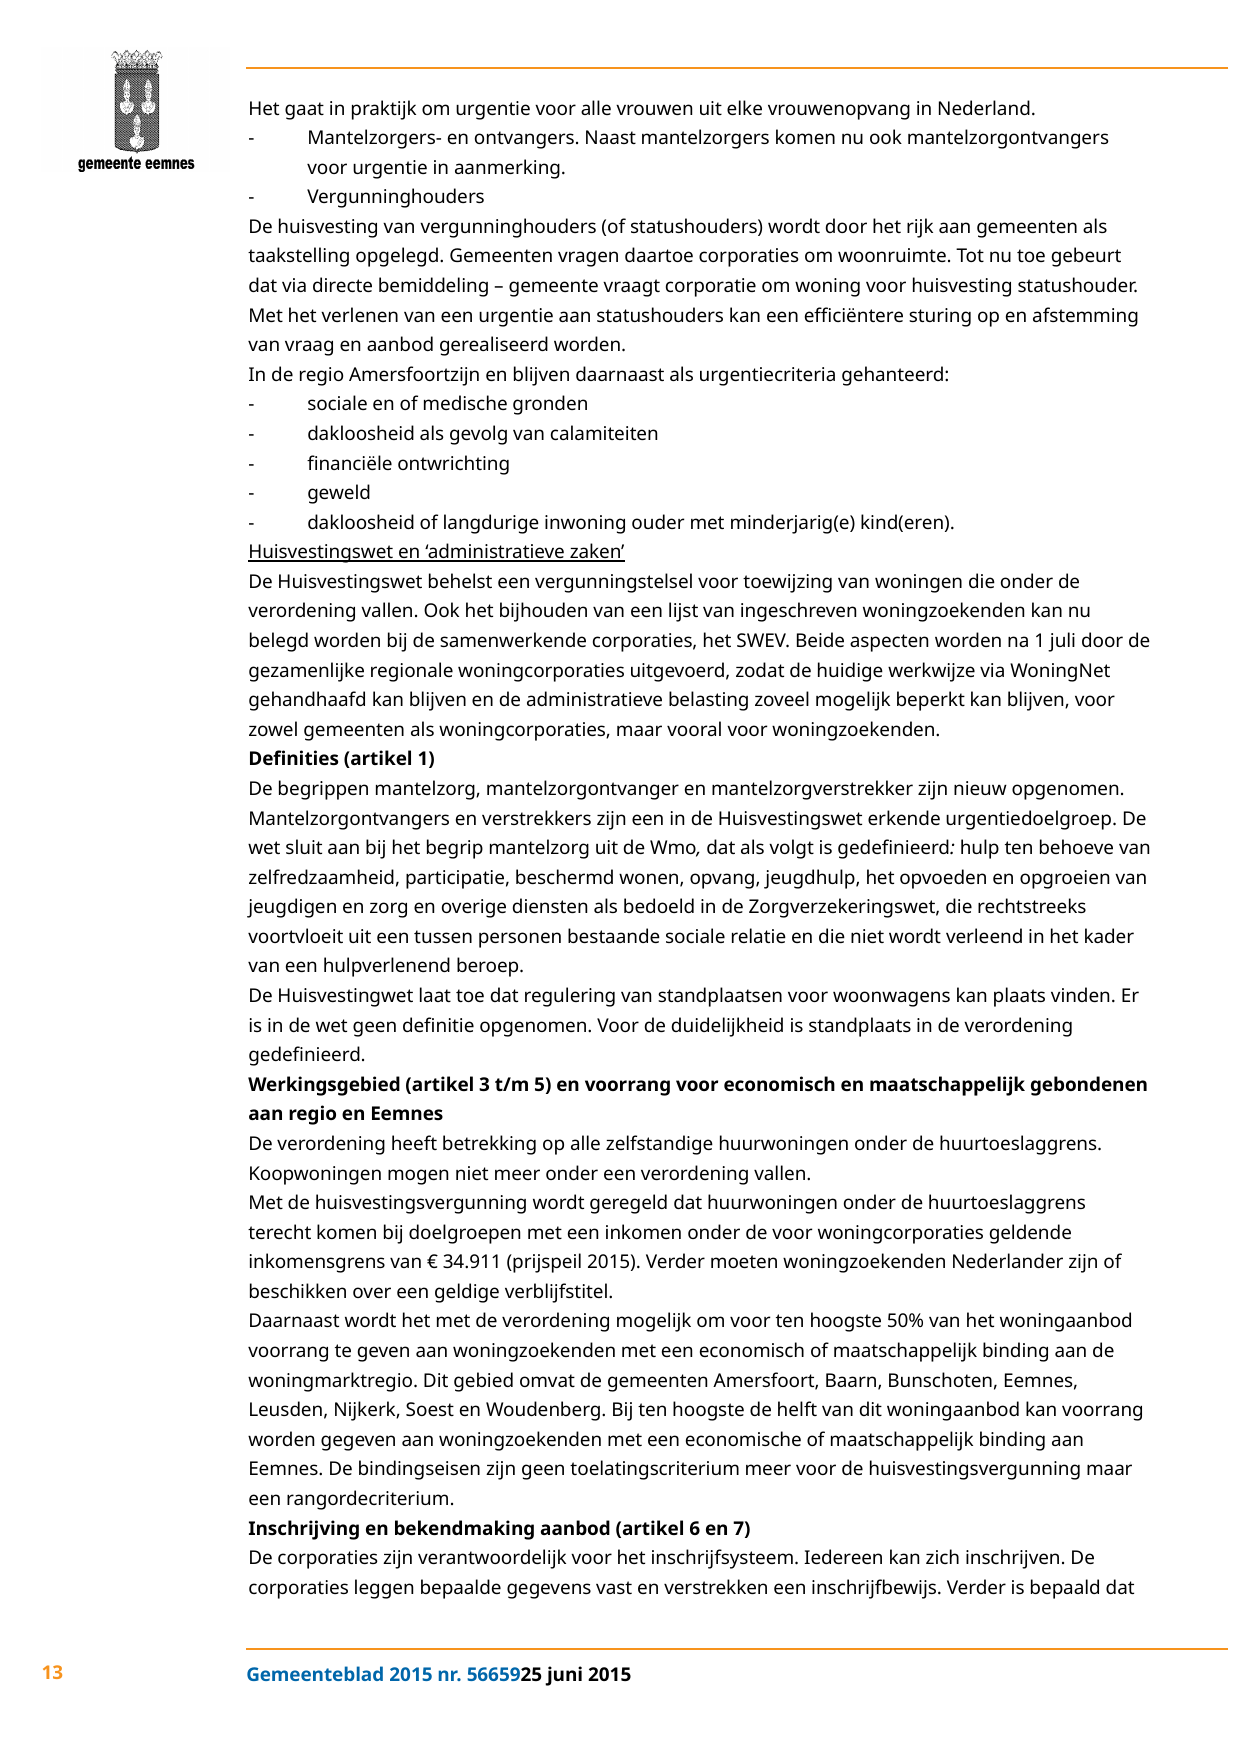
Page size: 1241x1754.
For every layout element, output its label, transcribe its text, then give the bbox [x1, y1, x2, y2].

list Vergunninghouders [248, 183, 1152, 209]
text De Huisvestingwet laat toe dat regulering van standplaatsen voor woonwagens kan plaats vinden. Er is in de wet geen definitie opgenomen. Voor de duidelijkheid is standplaats in de verordening gedefinieerd. [248, 982, 1152, 1067]
text Het gaat in praktijk om urgentie voor alle vrouwen uit elke vrouwenopvang in Nederland. [248, 95, 1152, 121]
text De begrippen mantelzorg, mantelzorgontvanger en mantelzorgverstrekker zijn nieuw opgenomen. Mantelzorgontvangers en verstrekkers zijn een in de Huisvestingswet erkende urgentiedoelgroep. De wet sluit aan bij het begrip mantelzorg uit de Wmo, dat als volgt is gedefinieerd: hulp ten behoeve van zelfredzaamheid, participatie, beschermd wonen, opvang, jeugdhulp, het opvoeden en opgroeien van jeugdigen en zorg en overige diensten als bedoeld in de Zorgverzekeringswet, die rechtstreeks voortvloeit uit een tussen personen bestaande sociale relatie en die niet wordt verleend in het kader van een hulpverlenend beroep. [248, 775, 1152, 978]
text Daarnaast wordt het met de verordening mogelijk om voor ten hoogste 50% van het woningaanbod voorrang te geven aan woningzoekenden met een economisch of maatschappelijk binding aan de woningmarktregio. Dit gebied omvat de gemeenten Amersfoort, Baarn, Bunschoten, Eemnes, Leusden, Nijkerk, Soest en Woudenberg. Bij ten hoogste de helft van dit woningaanbod kan voorrang worden gegeven aan woningzoekenden met een economische of maatschappelijk binding aan Eemnes. De bindingseisen zijn geen toelatingscriterium meer voor de huisvestingsvergunning maar een rangordecriterium. [248, 1308, 1152, 1511]
picture [41, 47, 231, 172]
list dakloosheid of langdurige inwoning ouder met minderjarig(e) kind(eren). [248, 509, 1152, 535]
text Met de huisvestingsvergunning wordt geregeld dat huurwoningen onder de huurtoeslaggrens terecht komen bij doelgroepen met een inkomen onder de voor woningcorporaties geldende inkomensgrens van € 34.911 (prijspeil 2015). Verder moeten woningzoekenden Nederlander zijn of beschikken over een geldige verblijfstitel. [248, 1189, 1152, 1304]
text De huisvesting van vergunninghouders (of statushouders) wordt door het rijk aan gemeenten als taakstelling opgelegd. Gemeenten vragen daartoe corporaties om woonruimte. Tot nu toe gebeurt dat via directe bemiddeling – gemeente vraagt corporatie om woning voor huisvesting statushouder. [248, 213, 1152, 298]
list financiële ontwrichting [248, 450, 1152, 476]
list geweld [248, 479, 1152, 505]
text Werkingsgebied (artikel 3 t/m 5) en voorrang voor economisch en maatschappelijk gebondenen aan regio en Eemnes [248, 1071, 1152, 1126]
list Mantelzorgers- en ontvangers. Naast mantelzorgers komen nu ook mantelzorgontvangers voor urgentie in aanmerking. [248, 124, 1152, 180]
text De verordening heeft betrekking op alle zelfstandige huurwoningen onder de huurtoeslaggrens. Koopwoningen mogen niet meer onder een verordening vallen. [248, 1130, 1152, 1186]
list dakloosheid als gevolg van calamiteiten [248, 420, 1152, 446]
text Met het verlenen van een urgentie aan statushouders kan een efficiëntere sturing op en afstemming van vraag en aanbod gerealiseerd worden. [248, 302, 1152, 357]
text De corporaties zijn verantwoordelijk voor het inschrijfsysteem. Iedereen kan zich inschrijven. De corporaties leggen bepaalde gegevens vast en verstrekken een inschrijfbewijs. Verder is bepaald dat [248, 1544, 1152, 1600]
text Inschrijving en bekendmaking aanbod (artikel 6 en 7) [248, 1515, 1152, 1541]
text De Huisvestingswet behelst een vergunningstelsel voor toewijzing van woningen die onder de verordening vallen. Ook het bijhouden van een lijst van ingeschreven woningzoekenden kan nu belegd worden bij de samenwerkende corporaties, het SWEV. Beide aspecten worden na 1 juli door de gezamenlijke regionale woningcorporaties uitgevoerd, zodat de huidige werkwijze via WoningNet gehandhaafd kan blijven en de administratieve belasting zoveel mogelijk beperkt kan blijven, voor zowel gemeenten als woningcorporaties, maar vooral voor woningzoekenden. [248, 568, 1152, 742]
text In de regio Amersfoortzijn en blijven daarnaast als urgentiecriteria gehanteerd: [248, 361, 1152, 387]
text Definities (artikel 1) [248, 746, 1152, 771]
list sociale en of medische gronden [248, 391, 1152, 416]
text Huisvestingswet en ‘administratieve zaken’ [248, 538, 1152, 564]
